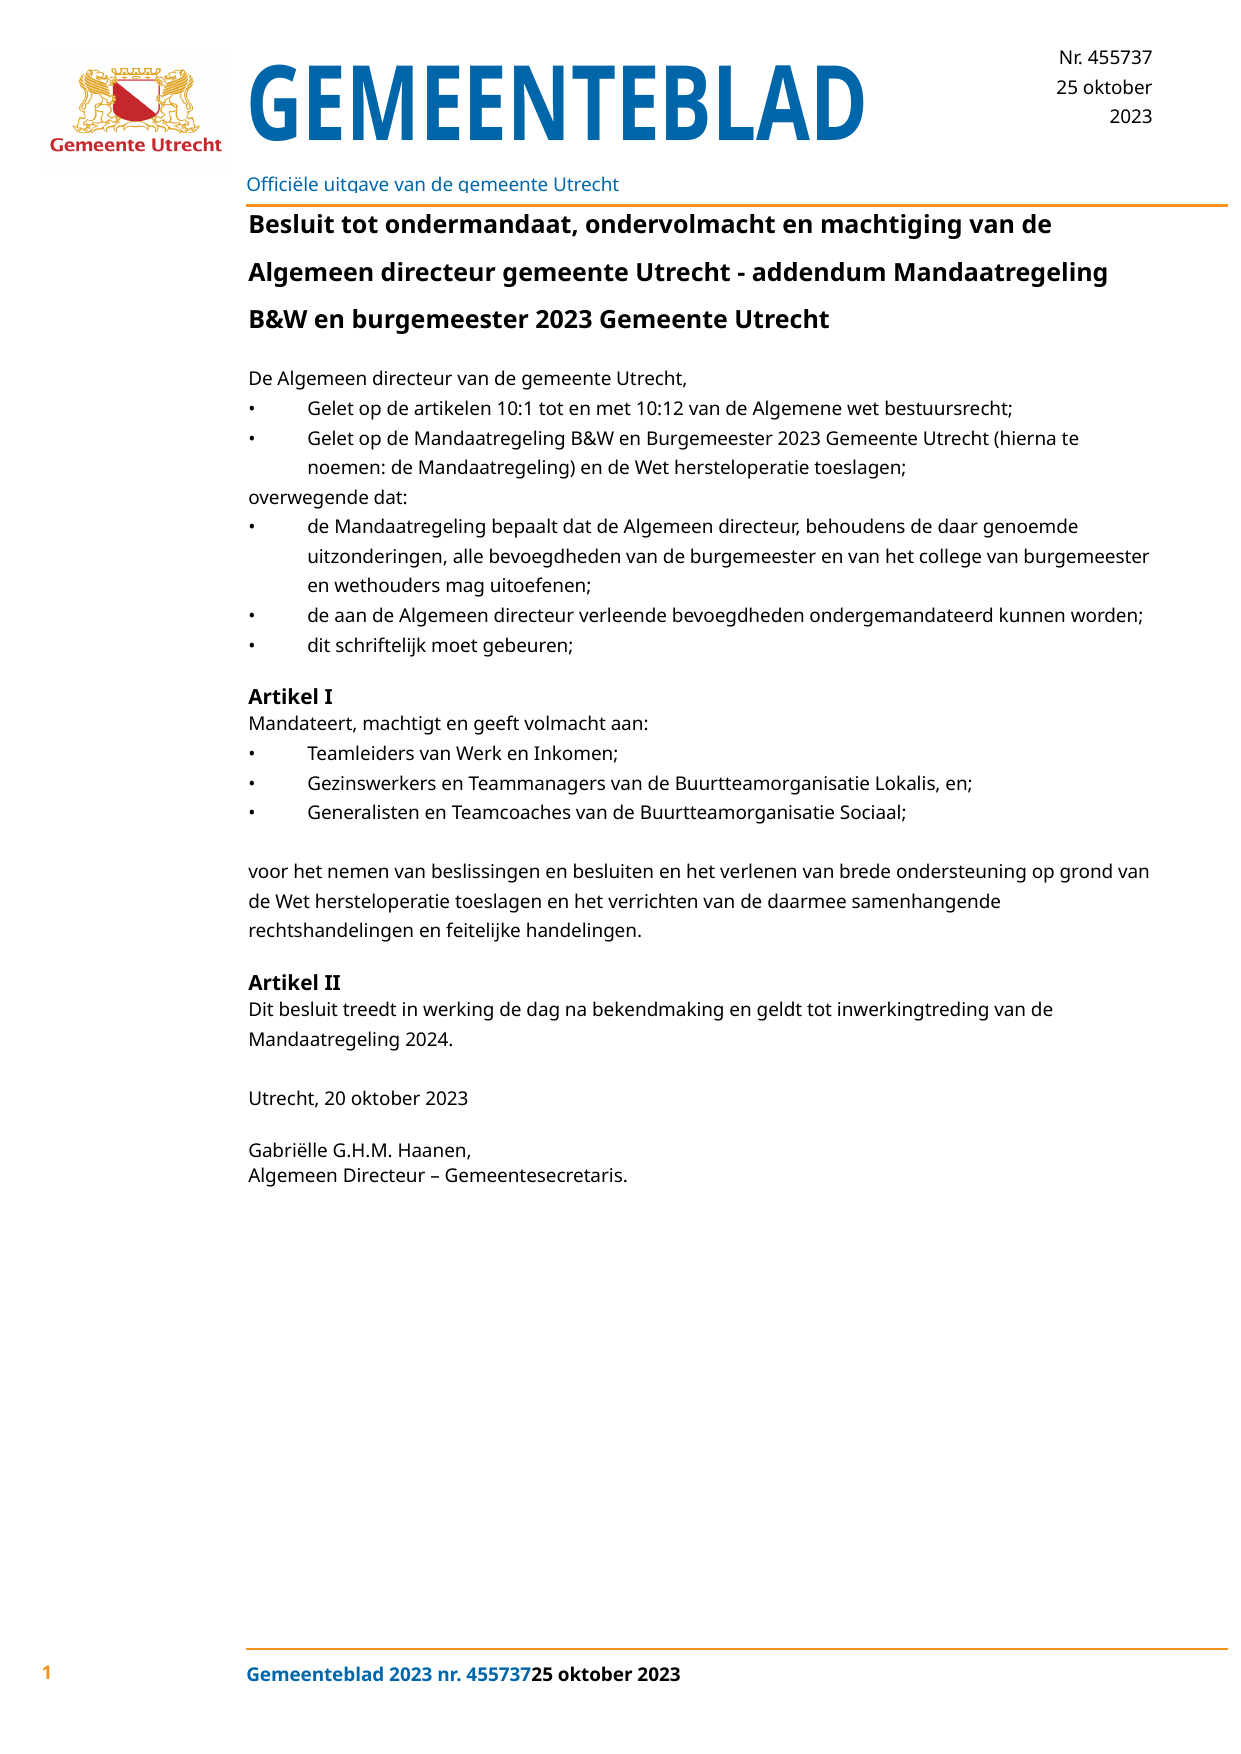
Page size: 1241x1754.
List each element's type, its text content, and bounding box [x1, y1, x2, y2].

text Artikel I [248, 682, 1152, 711]
list Teamleiders van Werk en Inkomen; [248, 740, 1152, 766]
list dit schriftelijk moet gebeuren; [248, 632, 1152, 657]
text overwegende dat: [248, 484, 1152, 509]
text Gabriëlle G.H.M. Haanen, [248, 1137, 1152, 1162]
list Gezinswerkers en Teammanagers van de Buurtteamorganisatie Lokalis, en; [248, 770, 1152, 796]
text Artikel II [248, 968, 1152, 997]
text voor het nemen van beslissingen en besluiten en het verlenen van brede ondersteuning op grond van de Wet hersteloperatie toeslagen en het verrichten van de daarmee samenhangende rechtshandelingen en feitelijke handelingen. [248, 858, 1152, 943]
text Utrecht, 20 oktober 2023 [248, 1085, 1152, 1111]
list de aan de Algemeen directeur verleende bevoegdheden ondergemandateerd kunnen worden; [248, 602, 1152, 628]
text Algemeen Directeur – Gemeentesecretaris. [248, 1162, 1152, 1188]
text Besluit tot ondermandaat, ondervolmacht en machtiging van de Algemeen directeur gemeente Utrecht - addendum Mandaatregeling B&W en burgemeester 2023 Gemeente Utrecht [248, 207, 1152, 336]
picture [41, 47, 231, 172]
text Mandateert, machtigt en geeft volmacht aan: [248, 711, 1152, 736]
list de Mandaatregeling bepaalt dat de Algemeen directeur, behoudens de daar genoemde uitzonderingen, alle bevoegdheden van de burgemeester en van het college van burgemeester en wethouders mag uitoefenen; [248, 513, 1152, 598]
list Gelet op de Mandaatregeling B&W en Burgemeester 2023 Gemeente Utrecht (hierna te noemen: de Mandaatregeling) en de Wet hersteloperatie toeslagen; [248, 425, 1152, 480]
text Dit besluit treedt in werking de dag na bekendmaking en geldt tot inwerkingtreding van de Mandaatregeling 2024. [248, 997, 1152, 1052]
list Gelet op de artikelen 10:1 tot en met 10:12 van de Algemene wet bestuursrecht; [248, 395, 1152, 421]
text De Algemeen directeur van de gemeente Utrecht, [248, 366, 1152, 391]
list Generalisten en Teamcoaches van de Buurtteamorganisatie Sociaal; [248, 799, 1152, 825]
